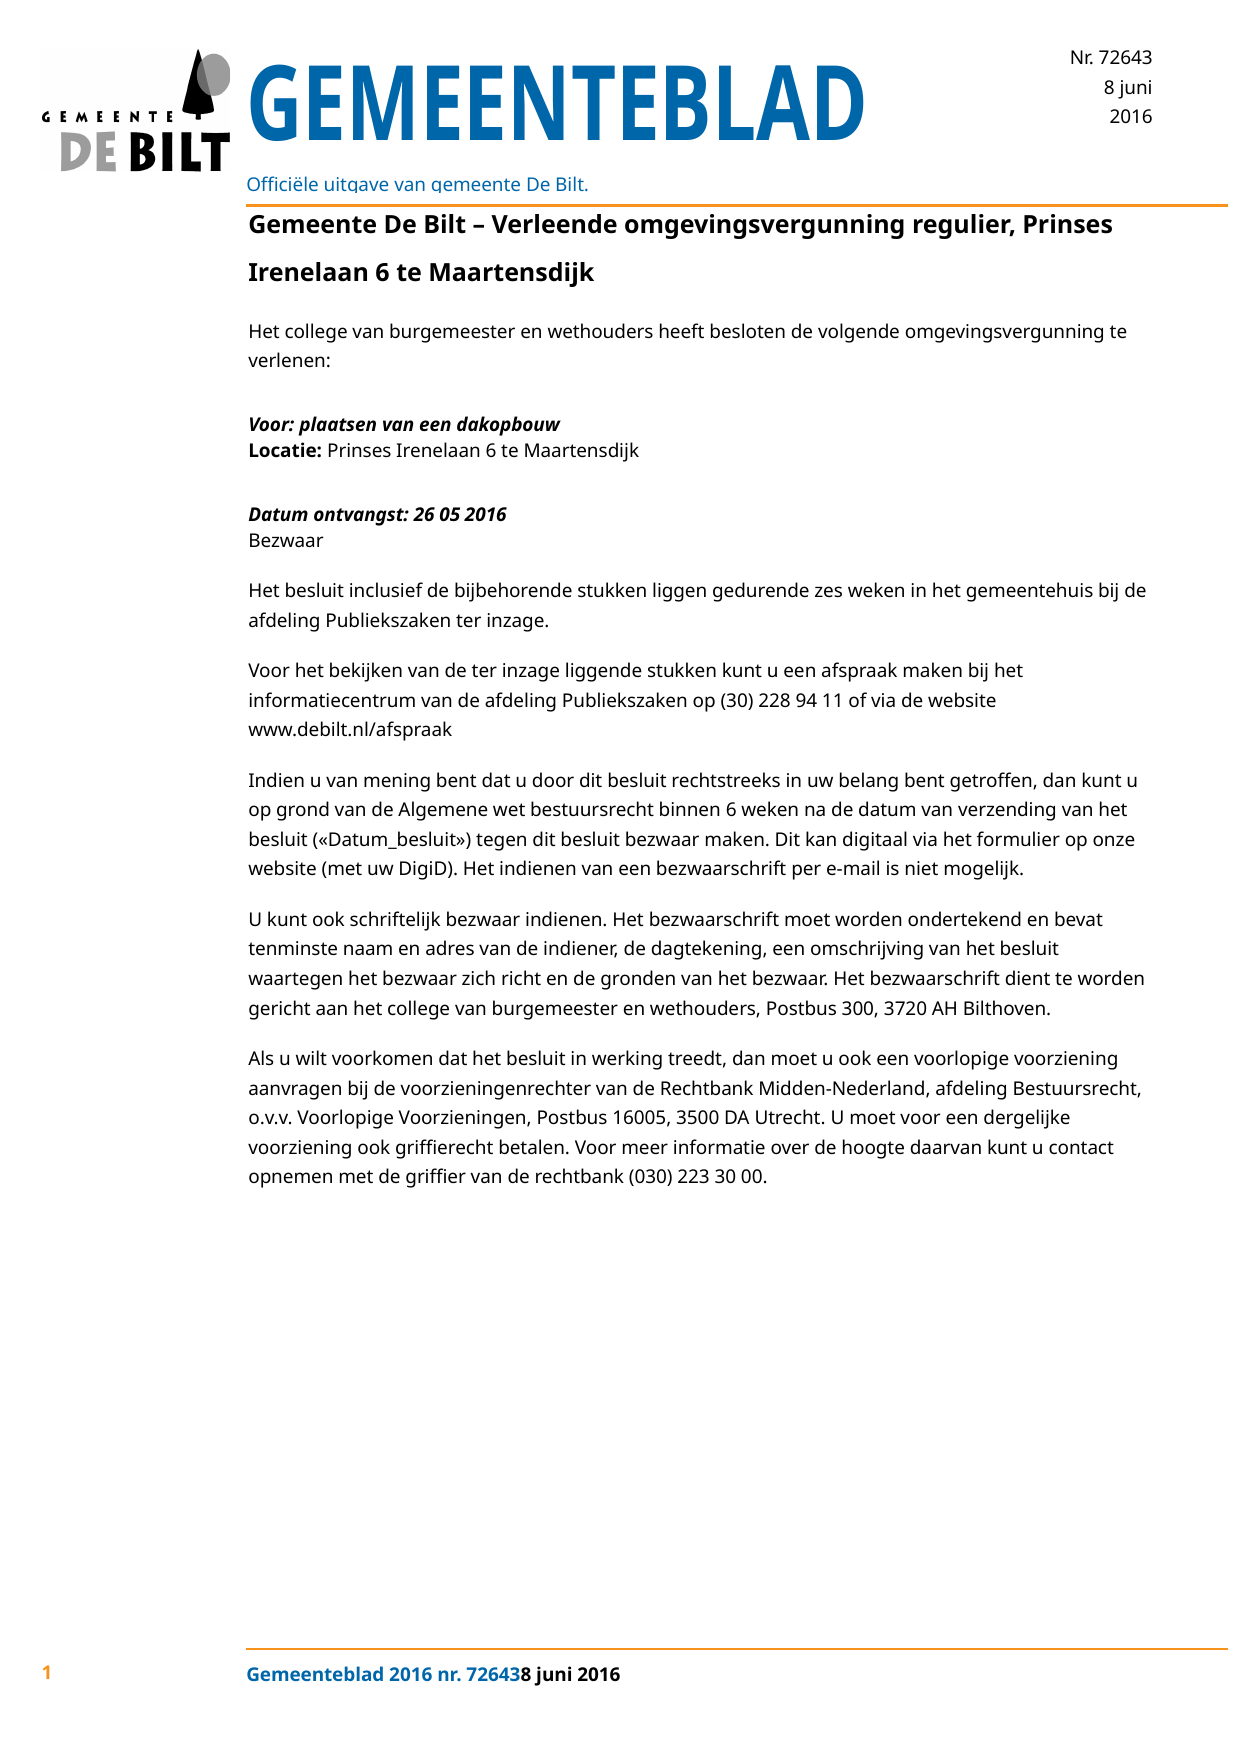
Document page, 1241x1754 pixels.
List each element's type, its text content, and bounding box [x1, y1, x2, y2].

text Datum ontvangst: 26 05 2016 [248, 501, 1152, 527]
text U kunt ook schriftelijk bezwaar indienen. Het bezwaarschrift moet worden ondertekend en bevat tenminste naam en adres van de indiener, de dagtekening, een omschrijving van het besluit waartegen het bezwaar zich richt en de gronden van het bezwaar. Het bezwaarschrift dient te worden gericht aan het college van burgemeester en wethouders, Postbus 300, 3720 AH Bilthoven. [248, 906, 1152, 1021]
text Voor het bekijken van de ter inzage liggende stukken kunt u een afspraak maken bij het informatiecentrum van de afdeling Publiekszaken op (30) 228 94 11 of via de website www.debilt.nl/afspraak [248, 657, 1152, 742]
picture [41, 47, 231, 172]
text Indien u van mening bent dat u door dit besluit rechtstreeks in uw belang bent getroffen, dan kunt u op grond van de Algemene wet bestuursrecht binnen 6 weken na de datum van verzending van het besluit («Datum_besluit») tegen dit besluit bezwaar maken. Dit kan digitaal via het formulier op onze website (met uw DigiD). Het indienen van een bezwaarschrift per e-mail is niet mogelijk. [248, 767, 1152, 881]
text Gemeente De Bilt – Verleende omgevingsvergunning regulier, Prinses Irenelaan 6 te Maartensdijk [248, 207, 1152, 288]
text Het besluit inclusief de bijbehorende stukken liggen gedurende zes weken in het gemeentehuis bij de afdeling Publiekszaken ter inzage. [248, 577, 1152, 633]
text Het college van burgemeester en wethouders heeft besloten de volgende omgevingsvergunning te verlenen: [248, 318, 1152, 373]
text Als u wilt voorkomen dat het besluit in werking treedt, dan moet u ook een voorlopige voorziening aanvragen bij de voorzieningenrechter van de Rechtbank Midden-Nederland, afdeling Bestuursrecht, o.v.v. Voorlopige Voorzieningen, Postbus 16005, 3500 DA Utrecht. U moet voor een dergelijke voorziening ook griffierecht betalen. Voor meer informatie over de hoogte daarvan kunt u contact opnemen met de griffier van de rechtbank (030) 223 30 00. [248, 1045, 1152, 1189]
text Bezwaar [248, 527, 1152, 553]
text Locatie: Prinses Irenelaan 6 te Maartensdijk [248, 437, 1152, 463]
text Voor: plaatsen van een dakopbouw [248, 411, 1152, 437]
